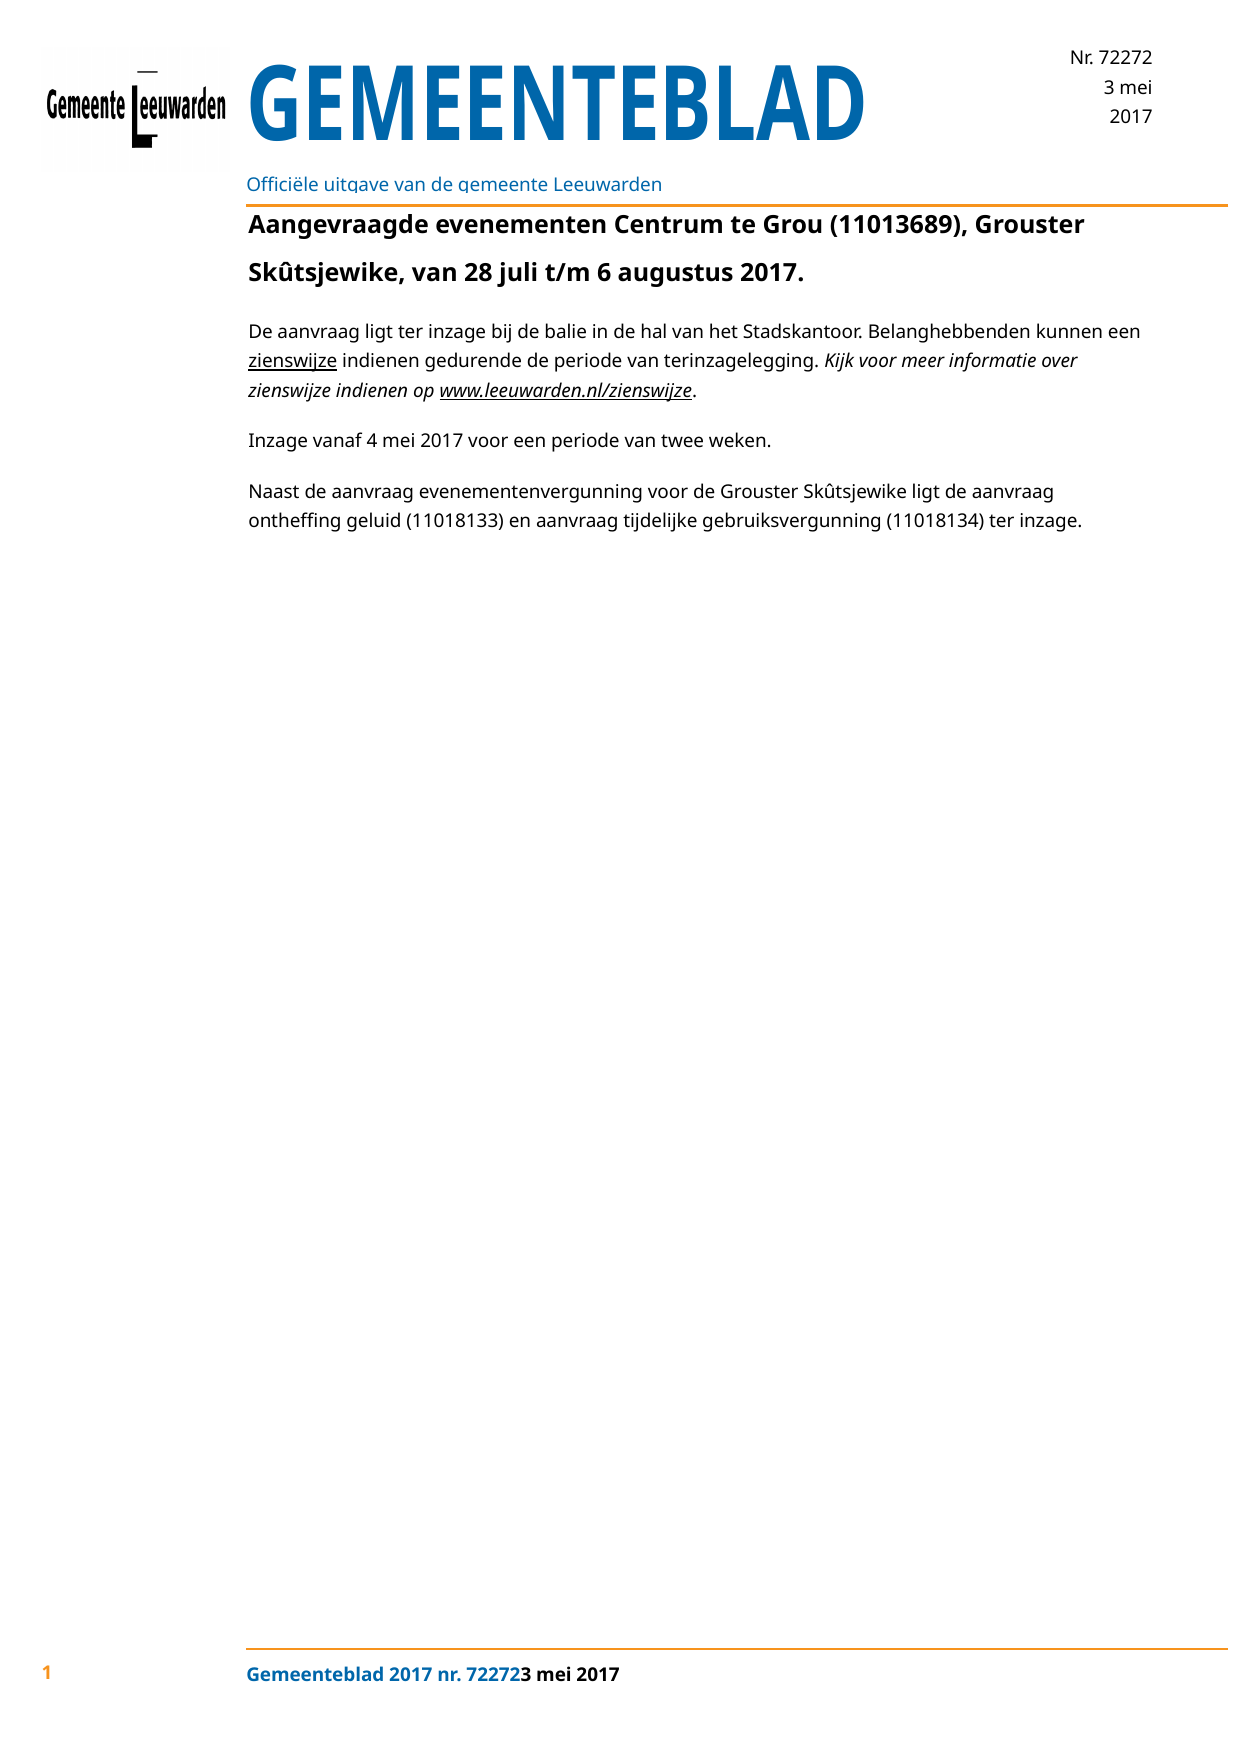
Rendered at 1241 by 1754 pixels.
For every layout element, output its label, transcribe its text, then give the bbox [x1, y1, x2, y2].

picture [41, 47, 231, 172]
text Inzage vanaf 4 mei 2017 voor een periode van twee weken. [248, 427, 1152, 453]
text Naast de aanvraag evenementenvergunning voor de Grouster Skûtsjewike ligt de aanvraag ontheffing geluid (11018133) en aanvraag tijdelijke gebruiksvergunning (11018134) ter inzage. [248, 478, 1152, 533]
text Aangevraagde evenementen Centrum te Grou (11013689), Grouster Skûtsjewike, van 28 juli t/m 6 augustus 2017. [248, 207, 1152, 288]
text De aanvraag ligt ter inzage bij de balie in de hal van het Stadskantoor. Belanghebbenden kunnen een zienswijze indienen gedurende de periode van terinzagelegging. Kijk voor meer informatie over zienswijze indienen op www.leeuwarden.nl/zienswijze. [248, 318, 1152, 403]
